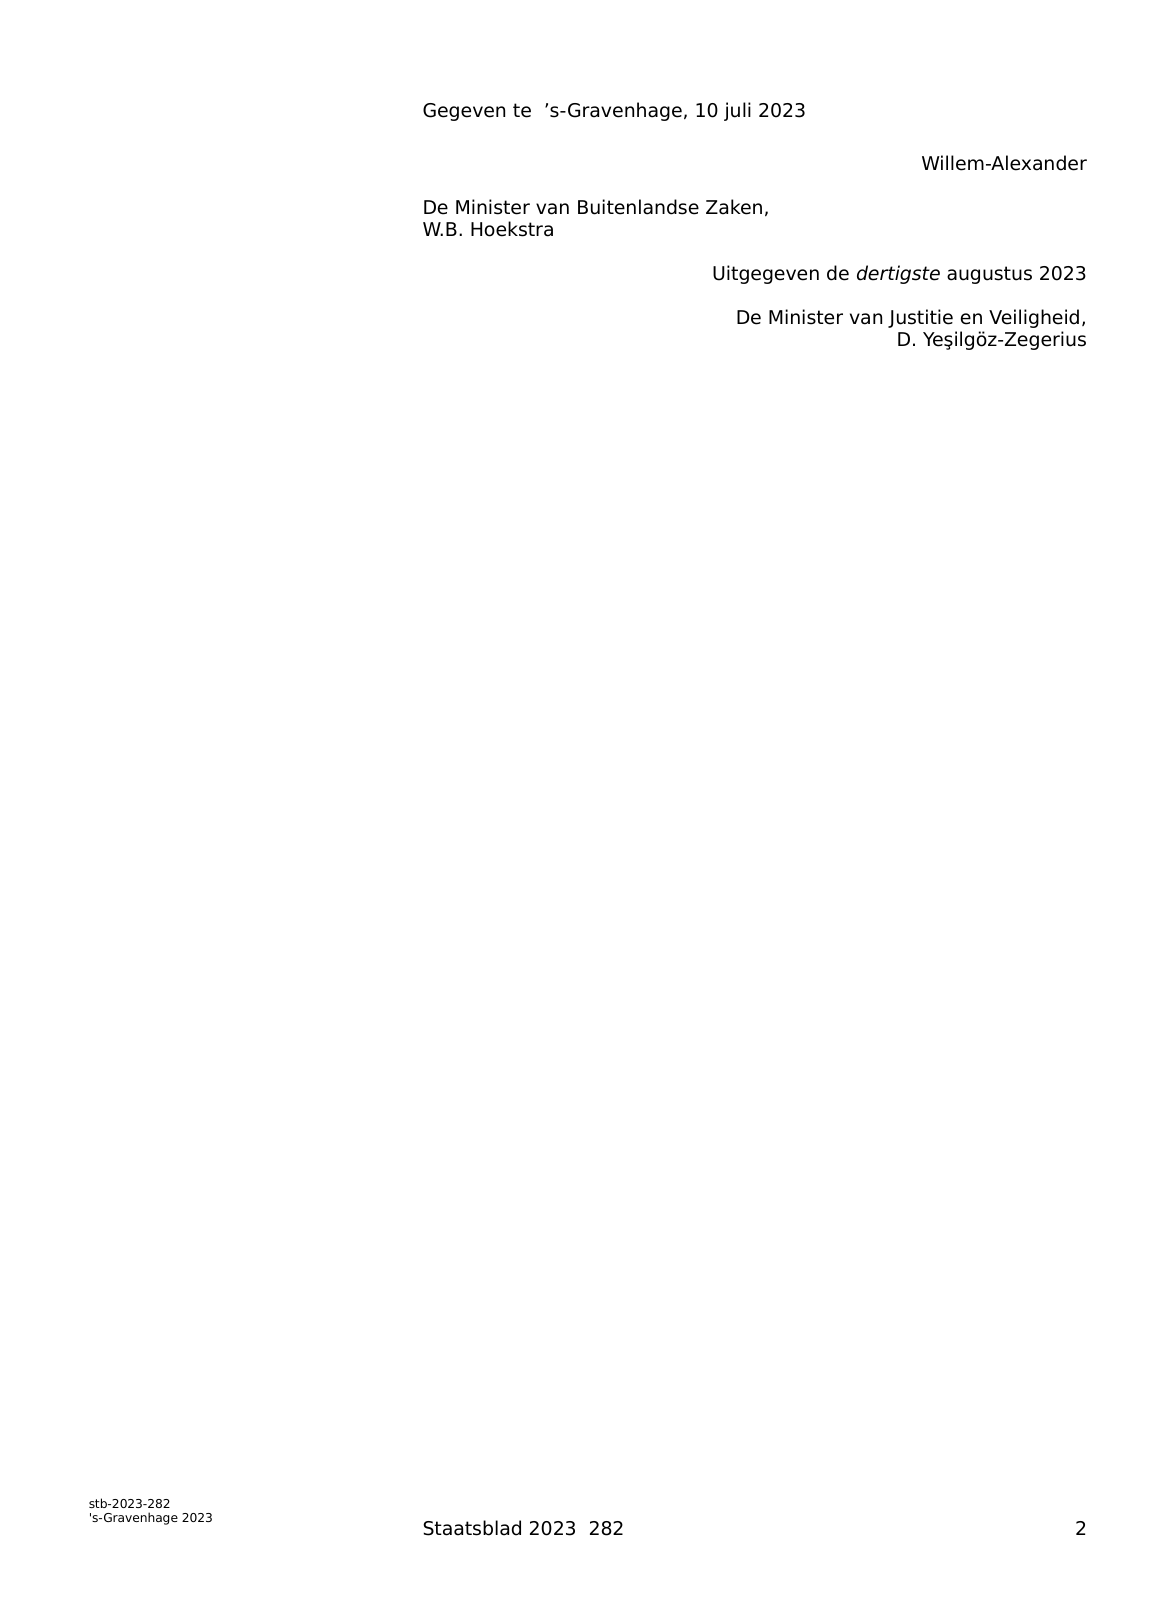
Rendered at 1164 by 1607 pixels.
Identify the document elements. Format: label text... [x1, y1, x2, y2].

text Gegeven te ’s-Gravenhage, 10 juli 2023 [422, 100, 1087, 122]
text De Minister van Justitie en Veiligheid, D. Yeşilgöz-Zegerius [422, 307, 1087, 351]
text Willem-Alexander [422, 152, 1087, 174]
text stb-2023-282 [88, 1497, 323, 1511]
text De Minister van Buitenlandse Zaken, W.B. Hoekstra [422, 197, 1087, 241]
text Uitgegeven de dertigste augustus 2023 [422, 263, 1087, 285]
text 's-Gravenhage 2023 [88, 1511, 323, 1525]
